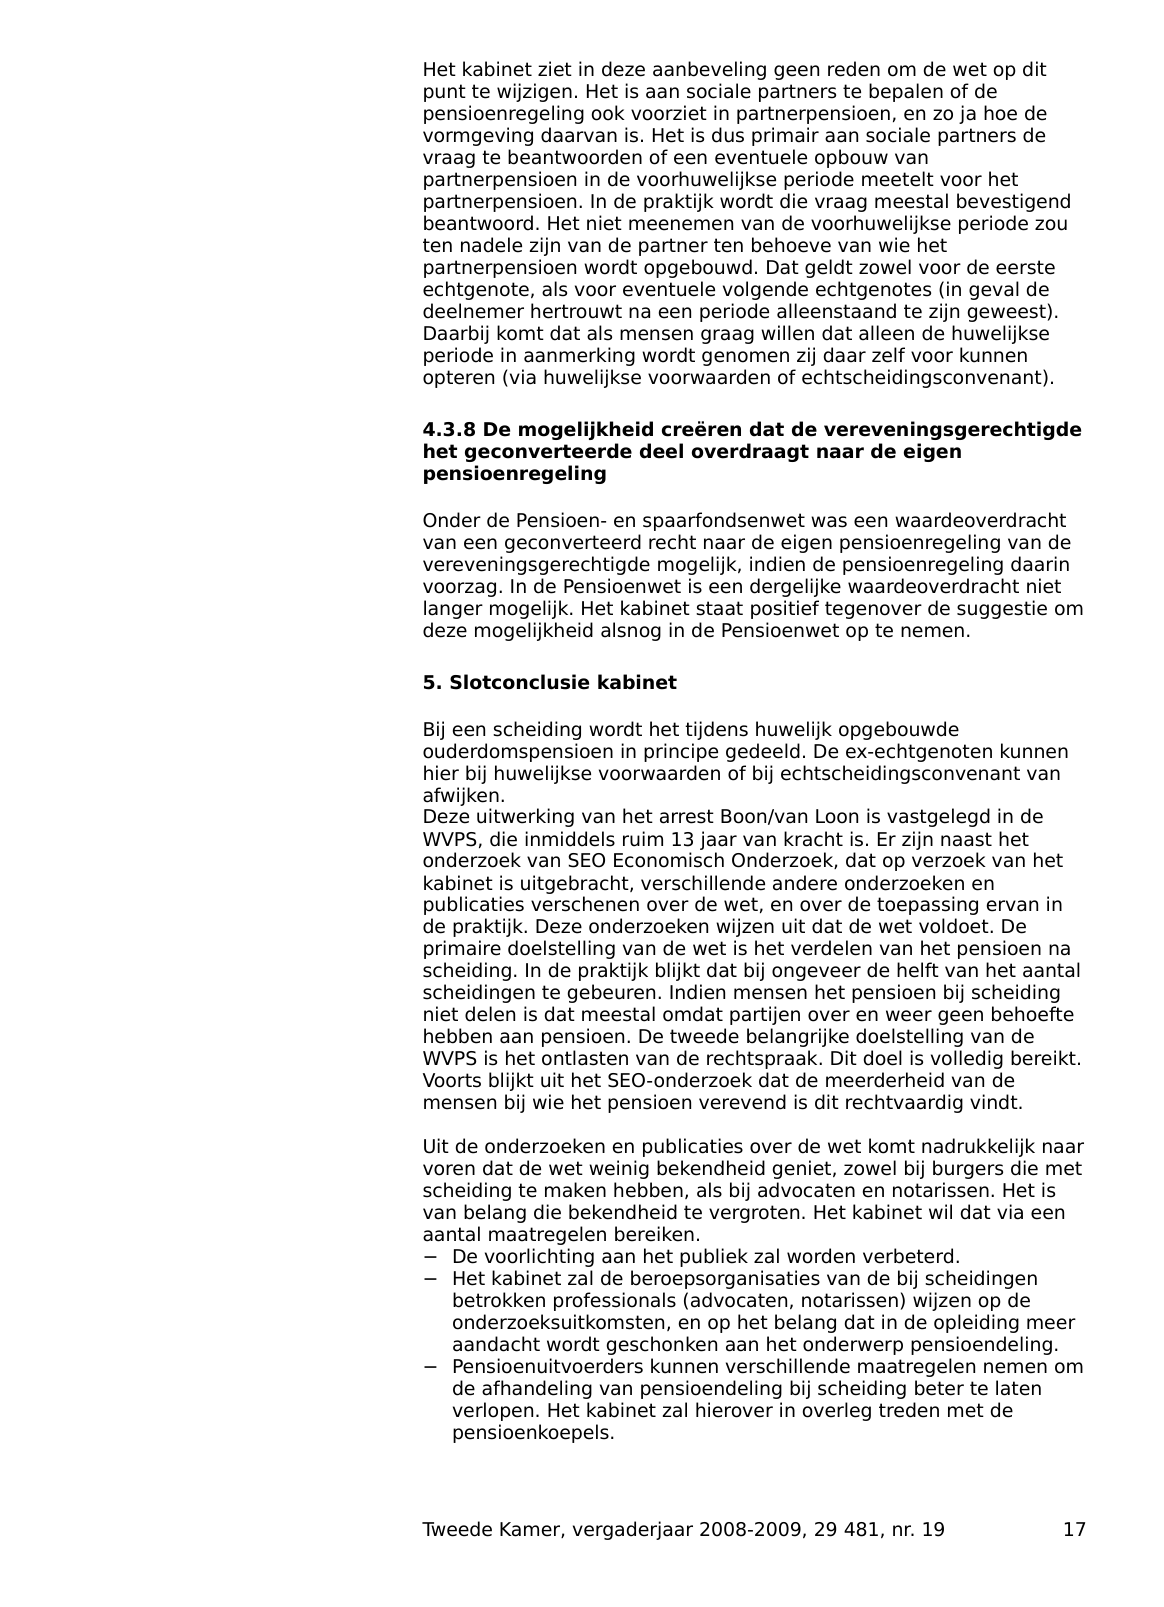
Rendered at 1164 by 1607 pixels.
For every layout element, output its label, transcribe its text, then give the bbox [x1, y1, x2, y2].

text − Het kabinet zal de beroepsorganisaties van de bij scheidingen betrokken professionals (advocaten, notarissen) wijzen op de onderzoeksuitkomsten, en op het belang dat in de opleiding meer aandacht wordt geschonken aan het onderwerp pensioendeling. [422, 1268, 1087, 1356]
subtitle 5. Slotconclusie kabinet [422, 672, 1087, 693]
text Het kabinet ziet in deze aanbeveling geen reden om de wet op dit punt te wijzigen. Het is aan sociale partners te bepalen of de pensioenregeling ook voorziet in partnerpensioen, en zo ja hoe de vormgeving daarvan is. Het is dus primair aan sociale partners de vraag te beantwoorden of een eventuele opbouw van partnerpensioen in de voorhuwelijkse periode meetelt voor het partnerpensioen. In de praktijk wordt die vraag meestal bevestigend beantwoord. Het niet meenemen van de voorhuwelijkse periode zou ten nadele zijn van de partner ten behoeve van wie het partnerpensioen wordt opgebouwd. Dat geldt zowel voor de eerste echtgenote, als voor eventuele volgende echtgenotes (in geval de deelnemer hertrouwt na een periode alleenstaand te zijn geweest). [422, 59, 1087, 323]
text Onder de Pensioen- en spaarfondsenwet was een waardeoverdracht van een geconverteerd recht naar de eigen pensioenregeling van de vereveningsgerechtigde mogelijk, indien de pensioenregeling daarin voorzag. In de Pensioenwet is een dergelijke waardeoverdracht niet langer mogelijk. Het kabinet staat positief tegenover de suggestie om deze mogelijkheid alsnog in de Pensioenwet op te nemen. [422, 510, 1087, 642]
text Deze uitwerking van het arrest Boon/van Loon is vastgelegd in de WVPS, die inmiddels ruim 13 jaar van kracht is. Er zijn naast het onderzoek van SEO Economisch Onderzoek, dat op verzoek van het kabinet is uitgebracht, verschillende andere onderzoeken en publicaties verschenen over de wet, en over de toepassing ervan in de praktijk. Deze onderzoeken wijzen uit dat de wet voldoet. De primaire doelstelling van de wet is het verdelen van het pensioen na scheiding. In de praktijk blijkt dat bij ongeveer de helft van het aantal scheidingen te gebeuren. Indien mensen het pensioen bij scheiding niet delen is dat meestal omdat partijen over en weer geen behoefte hebben aan pensioen. De tweede belangrijke doelstelling van de WVPS is het ontlasten van de rechtspraak. Dit doel is volledig bereikt. Voorts blijkt uit het SEO-onderzoek dat de meerderheid van de mensen bij wie het pensioen verevend is dit rechtvaardig vindt. [422, 806, 1087, 1114]
text − Pensioenuitvoerders kunnen verschillende maatregelen nemen om de afhandeling van pensioendeling bij scheiding beter te laten verlopen. Het kabinet zal hierover in overleg treden met de pensioenkoepels. [422, 1356, 1087, 1444]
subtitle 4.3.8 De mogelijkheid creëren dat de vereveningsgerechtigde het geconverteerde deel overdraagt naar de eigen pensioenregeling [422, 419, 1087, 485]
text Bij een scheiding wordt het tijdens huwelijk opgebouwde ouderdomspensioen in principe gedeeld. De ex-echtgenoten kunnen hier bij huwelijkse voorwaarden of bij echtscheidingsconvenant van afwijken. [422, 718, 1087, 806]
text Daarbij komt dat als mensen graag willen dat alleen de huwelijkse periode in aanmerking wordt genomen zij daar zelf voor kunnen opteren (via huwelijkse voorwaarden of echtscheidingsconvenant). [422, 323, 1087, 389]
text − De voorlichting aan het publiek zal worden verbeterd. [422, 1246, 1087, 1268]
text Uit de onderzoeken en publicaties over de wet komt nadrukkelijk naar voren dat de wet weinig bekendheid geniet, zowel bij burgers die met scheiding te maken hebben, als bij advocaten en notarissen. Het is van belang die bekendheid te vergroten. Het kabinet wil dat via een aantal maatregelen bereiken. [422, 1136, 1087, 1246]
